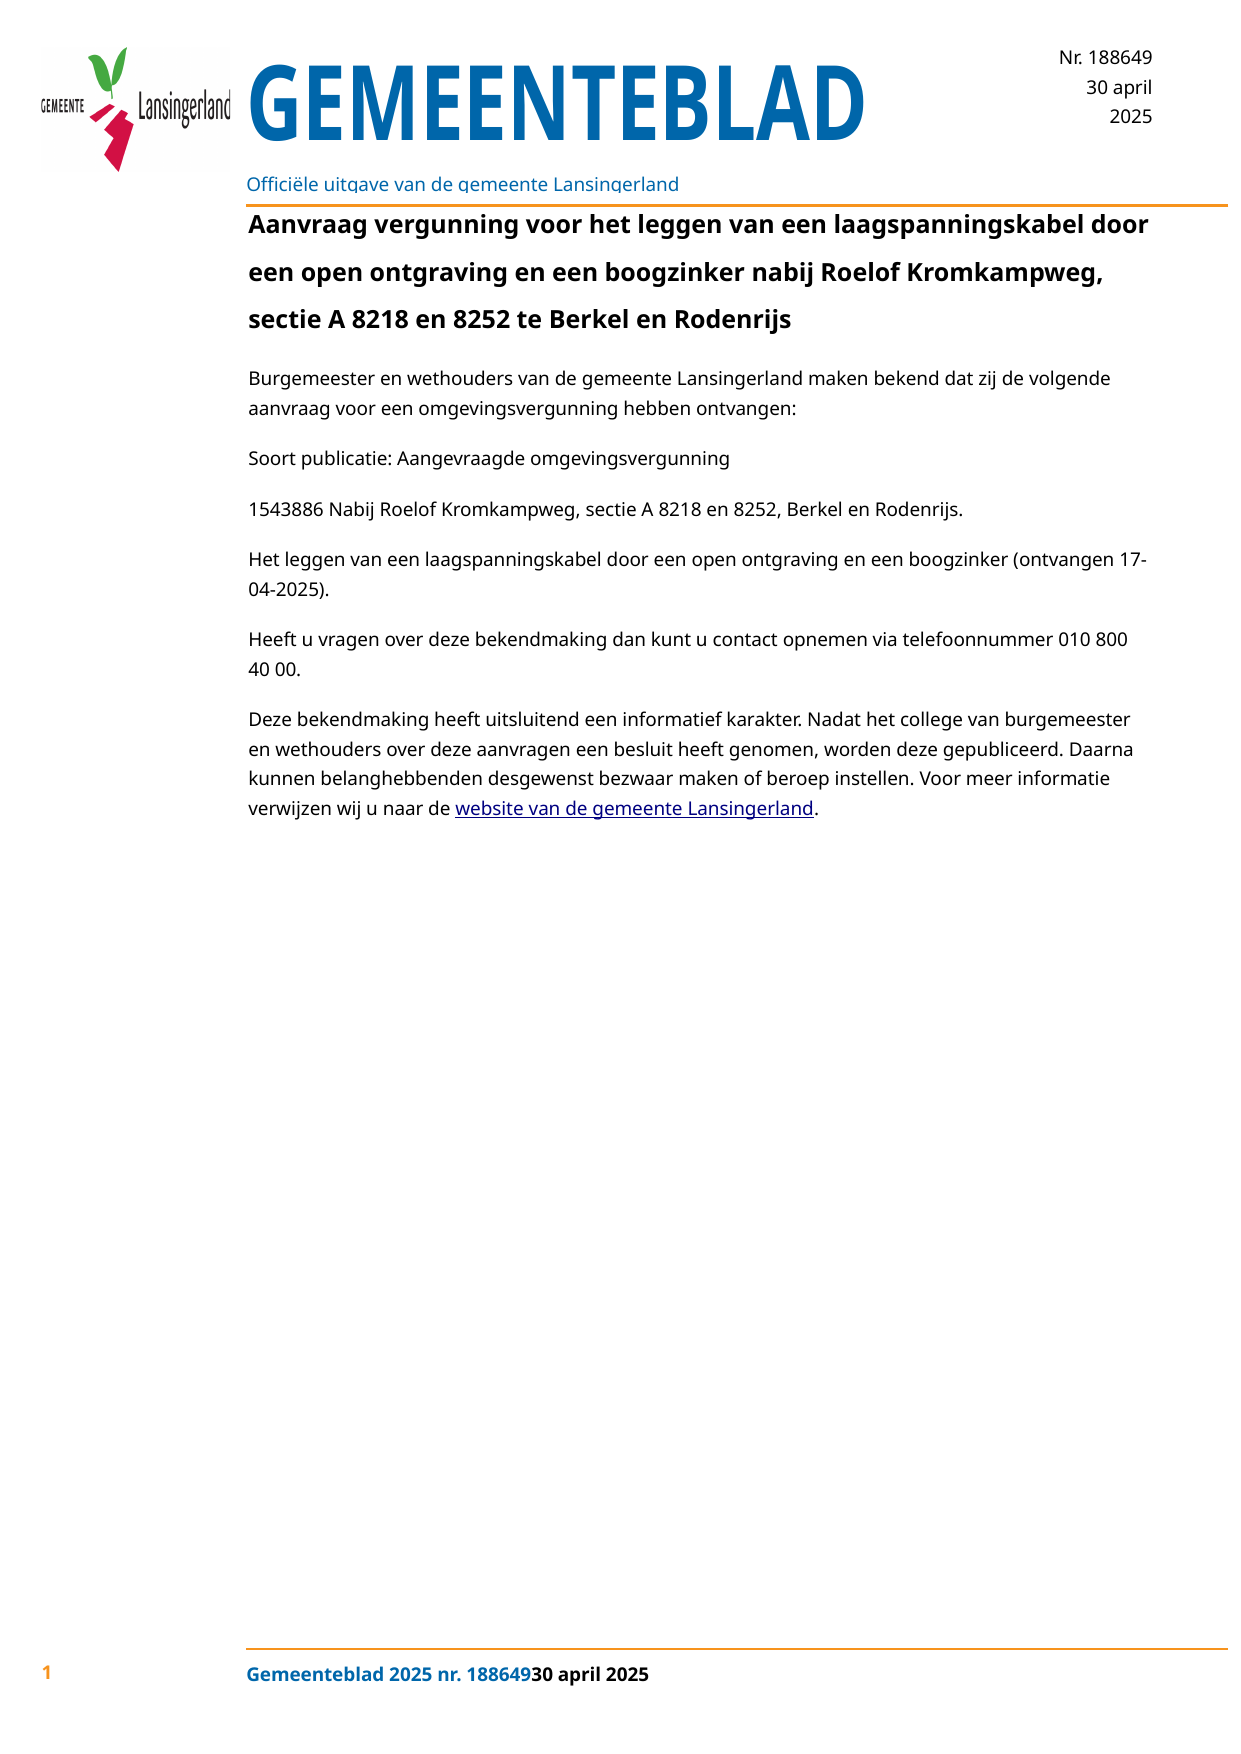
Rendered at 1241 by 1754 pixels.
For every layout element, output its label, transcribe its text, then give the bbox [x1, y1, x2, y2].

text Heeft u vragen over deze bekendmaking dan kunt u contact opnemen via telefoonnummer 010 800 40 00. [248, 626, 1152, 682]
text Soort publicatie: Aangevraagde omgevingsvergunning [248, 446, 1152, 471]
text Burgemeester en wethouders van de gemeente Lansingerland maken bekend dat zij de volgende aanvraag voor een omgevingsvergunning hebben ontvangen: [248, 366, 1152, 421]
text Deze bekendmaking heeft uitsluitend een informatief karakter. Nadat het college van burgemeester en wethouders over deze aanvragen een besluit heeft genomen, worden deze gepubliceerd. Daarna kunnen belanghebbenden desgewenst bezwaar maken of beroep instellen. Voor meer informatie verwijzen wij u naar de website van de gemeente Lansingerland. [248, 706, 1152, 821]
text Het leggen van een laagspanningskabel door een open ontgraving en een boogzinker (ontvangen 17-04-2025). [248, 546, 1152, 602]
text 1543886 Nabij Roelof Kromkampweg, sectie A 8218 en 8252, Berkel en Rodenrijs. [248, 496, 1152, 522]
text Aanvraag vergunning voor het leggen van een laagspanningskabel door een open ontgraving en een boogzinker nabij Roelof Kromkampweg, sectie A 8218 en 8252 te Berkel en Rodenrijs [248, 207, 1152, 336]
picture [41, 47, 231, 172]
